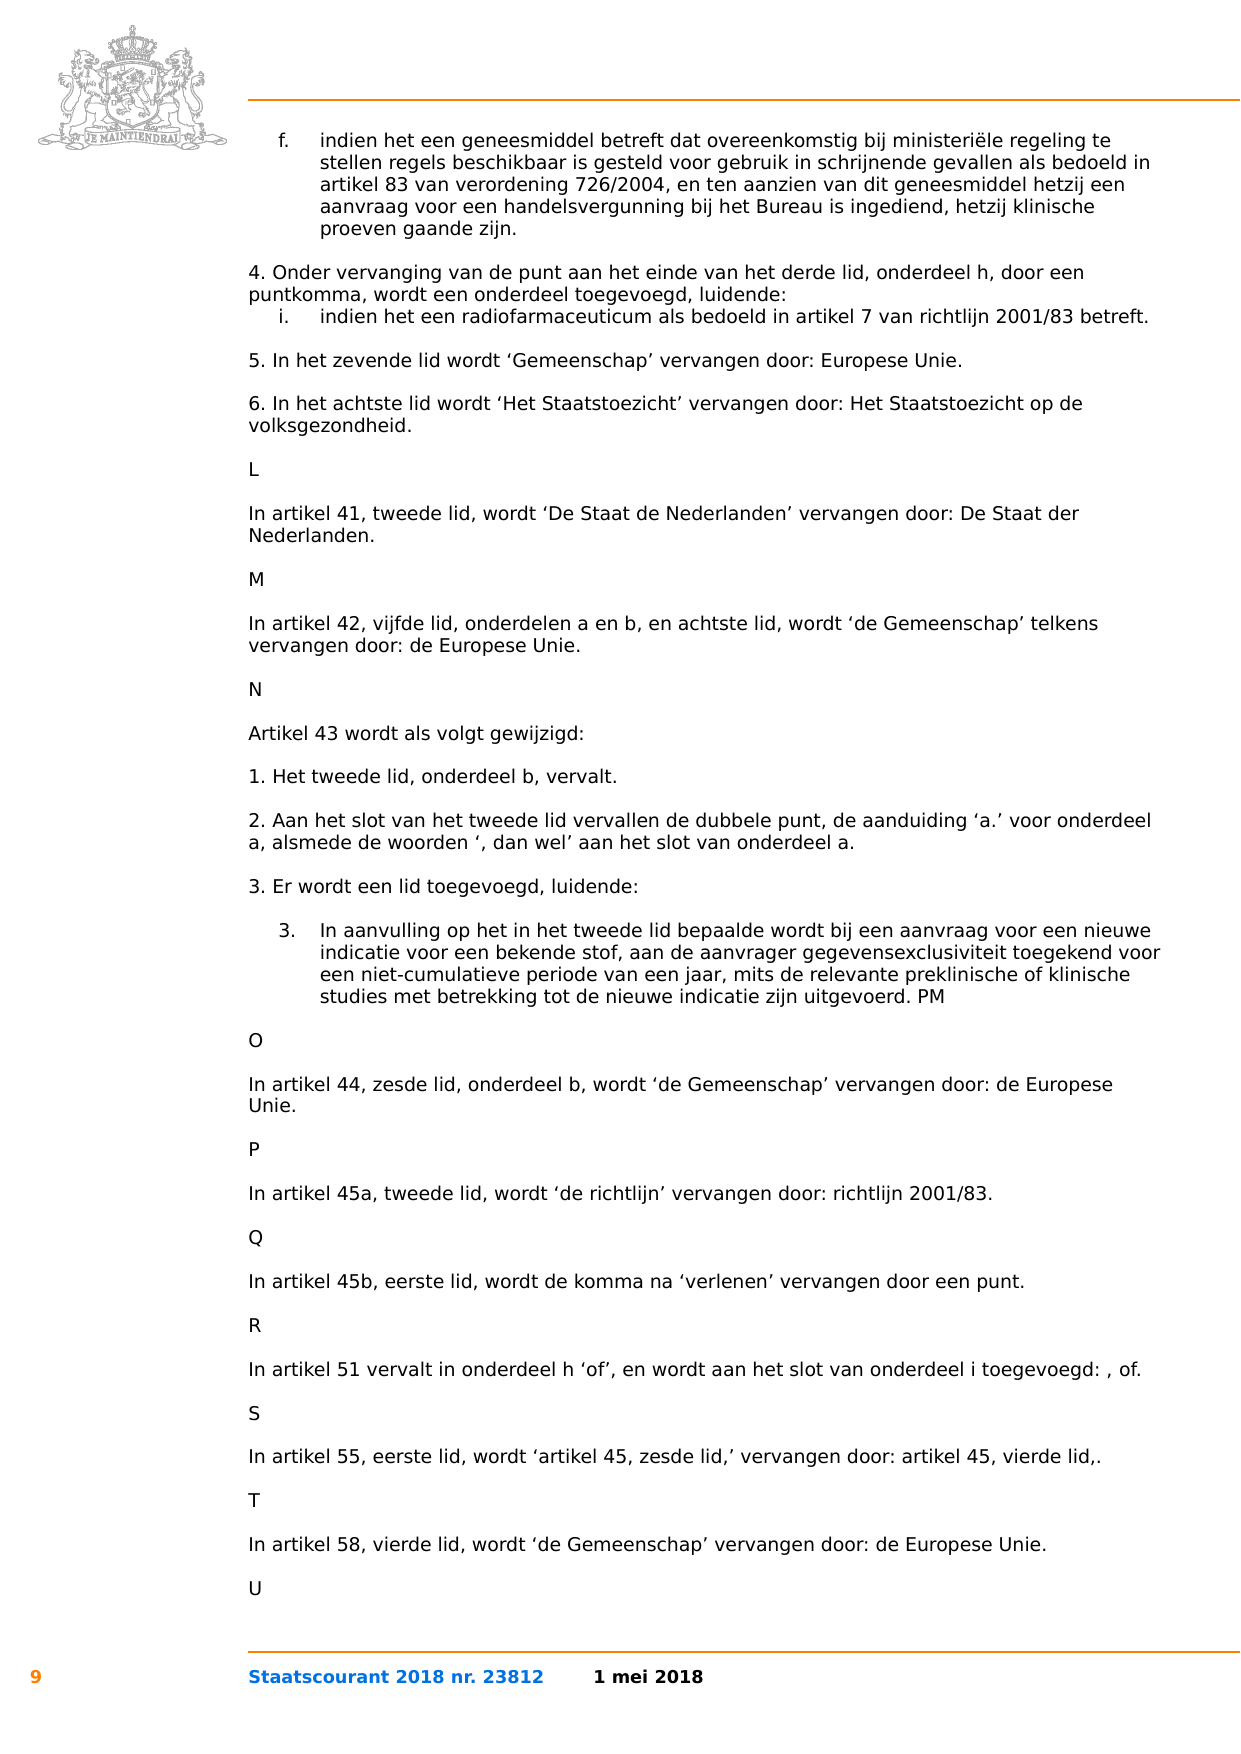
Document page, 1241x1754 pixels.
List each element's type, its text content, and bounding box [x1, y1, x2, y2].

text In artikel 41, tweede lid, wordt ‘De Staat de Nederlanden’ vervangen door: De Staat der Nederlanden. [248, 503, 1163, 547]
text In artikel 58, vierde lid, wordt ‘de Gemeenschap’ vervangen door: de Europese Unie. [248, 1534, 1163, 1556]
text M [248, 569, 1163, 591]
picture [38, 25, 227, 150]
text 4. Onder vervanging van de punt aan het einde van het derde lid, onderdeel h, door een puntkomma, wordt een onderdeel toegevoegd, luidende: [248, 262, 1163, 306]
text 3. Er wordt een lid toegevoegd, luidende: [248, 876, 1163, 898]
text O [248, 1029, 1163, 1052]
text 5. In het zevende lid wordt ‘Gemeenschap’ vervangen door: Europese Unie. [248, 349, 1163, 371]
text U [248, 1578, 1163, 1600]
text In artikel 45a, tweede lid, wordt ‘de richtlijn’ vervangen door: richtlijn 2001/83. [248, 1183, 1163, 1205]
text L [248, 459, 1163, 481]
text 6. In het achtste lid wordt ‘Het Staatstoezicht’ vervangen door: Het Staatstoezicht op de volksgezondheid. [248, 393, 1163, 437]
text 3. In aanvulling op het in het tweede lid bepaalde wordt bij een aanvraag voor een nieuwe indicatie voor een bekende stof, aan de aanvrager gegevensexclusiviteit toegekend voor een niet-cumulatieve periode van een jaar, mits de relevante preklinische of klinische studies met betrekking tot de nieuwe indicatie zijn uitgevoerd. PM [278, 920, 1163, 1008]
text In artikel 51 vervalt in onderdeel h ‘of’, en wordt aan het slot van onderdeel i toegevoegd: , of. [248, 1358, 1163, 1381]
text In artikel 42, vijfde lid, onderdelen a en b, en achtste lid, wordt ‘de Gemeenschap’ telkens vervangen door: de Europese Unie. [248, 613, 1163, 657]
text 2. Aan het slot van het tweede lid vervallen de dubbele punt, de aanduiding ‘a.’ voor onderdeel a, alsmede de woorden ‘, dan wel’ aan het slot van onderdeel a. [248, 810, 1163, 854]
text T [248, 1490, 1163, 1512]
text R [248, 1315, 1163, 1337]
text In artikel 55, eerste lid, wordt ‘artikel 45, zesde lid,’ vervangen door: artikel 45, vierde lid,. [248, 1446, 1163, 1468]
text 1. Het tweede lid, onderdeel b, vervalt. [248, 766, 1163, 788]
text S [248, 1402, 1163, 1424]
text In artikel 45b, eerste lid, wordt de komma na ‘verlenen’ vervangen door een punt. [248, 1271, 1163, 1293]
text Artikel 43 wordt als volgt gewijzigd: [248, 722, 1163, 744]
text In artikel 44, zesde lid, onderdeel b, wordt ‘de Gemeenschap’ vervangen door: de Europese Unie. [248, 1073, 1163, 1117]
text Q [248, 1227, 1163, 1249]
text f. indien het een geneesmiddel betreft dat overeenkomstig bij ministeriële regeling te stellen regels beschikbaar is gesteld voor gebruik in schrijnende gevallen als bedoeld in artikel 83 van verordening 726/2004, en ten aanzien van dit geneesmiddel hetzij een aanvraag voor een handelsvergunning bij het Bureau is ingediend, hetzij klinische proeven gaande zijn. [278, 130, 1163, 240]
text N [248, 678, 1163, 701]
text i. indien het een radiofarmaceuticum als bedoeld in artikel 7 van richtlijn 2001/83 betreft. [278, 306, 1163, 328]
text P [248, 1139, 1163, 1161]
